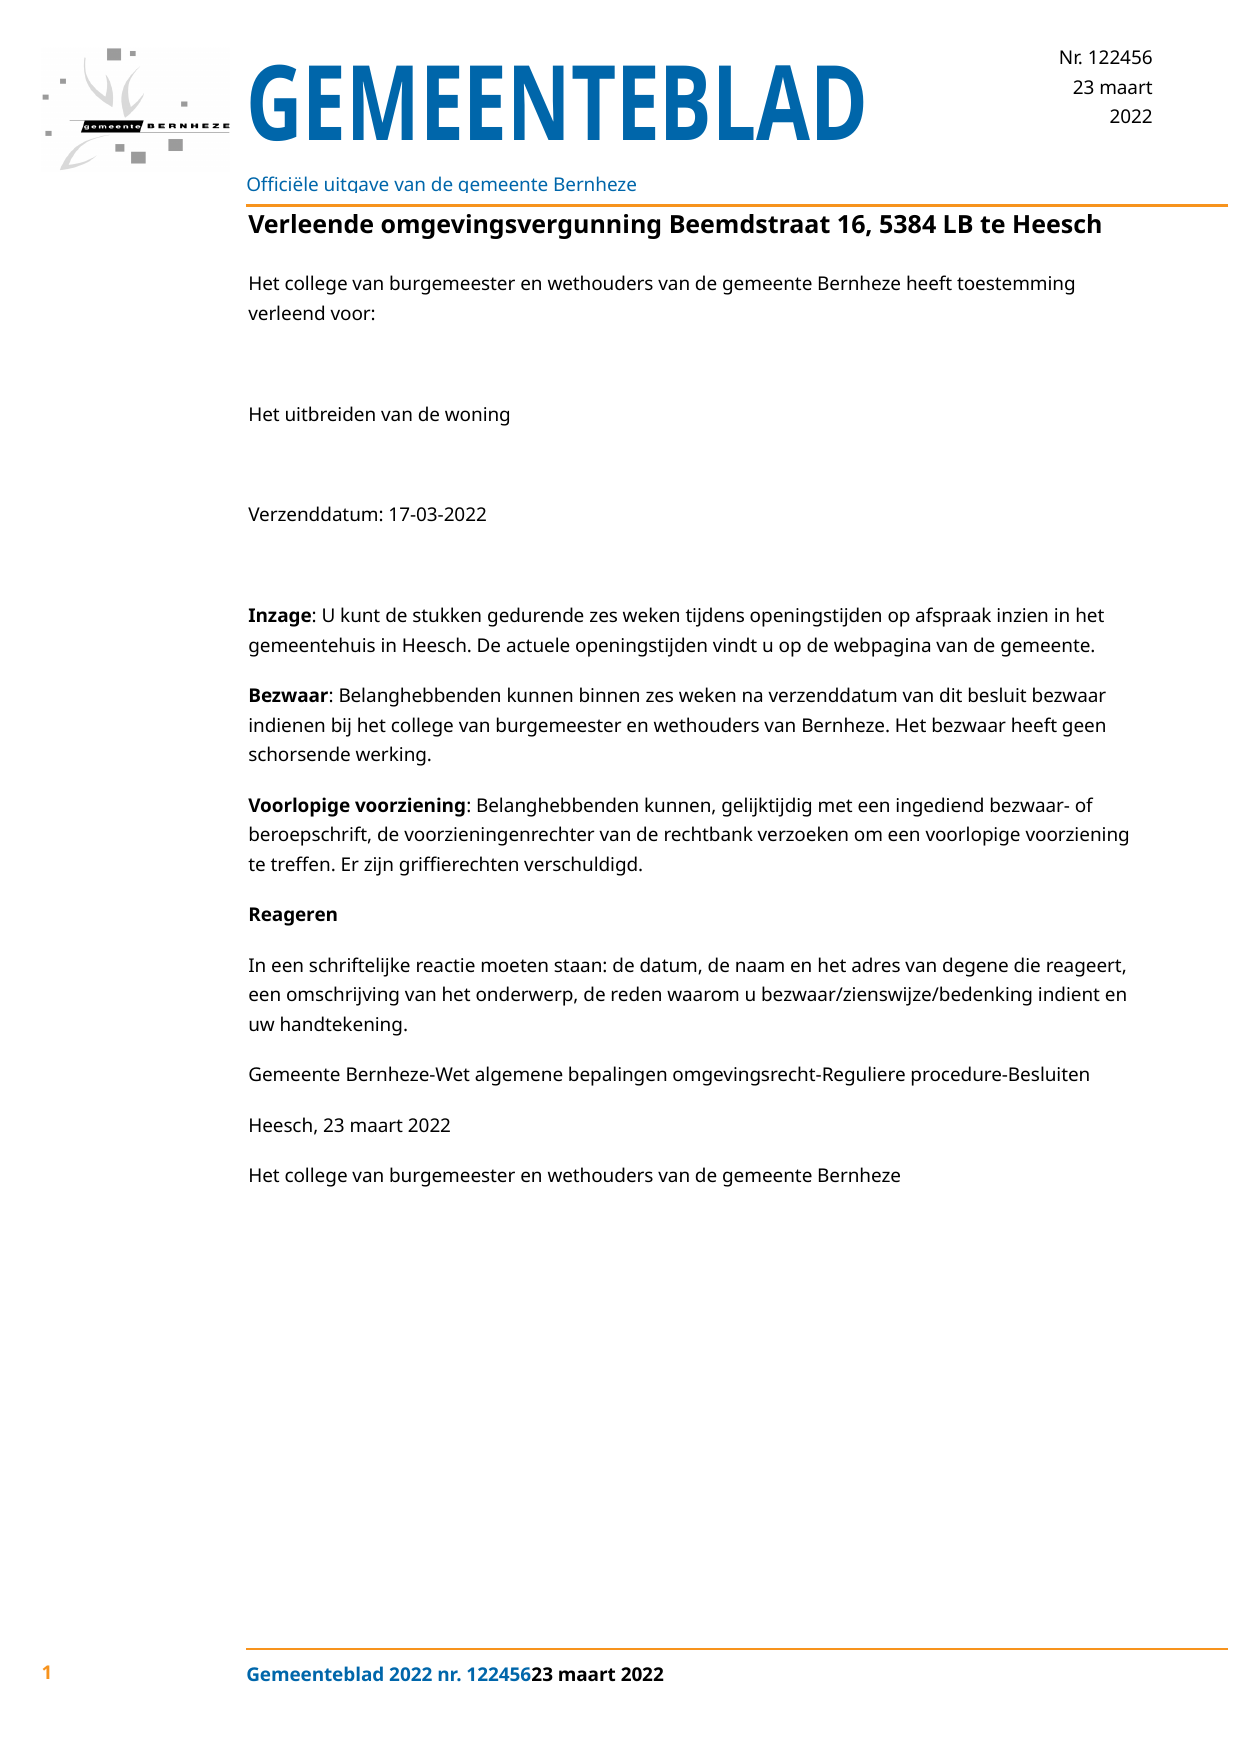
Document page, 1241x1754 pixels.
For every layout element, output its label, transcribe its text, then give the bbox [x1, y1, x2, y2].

text Verzenddatum: 17-03-2022 [248, 502, 1152, 527]
text Het college van burgemeester en wethouders van de gemeente Bernheze [248, 1162, 1152, 1188]
text Bezwaar: Belanghebbenden kunnen binnen zes weken na verzenddatum van dit besluit bezwaar indienen bij het college van burgemeester en wethouders van Bernheze. Het bezwaar heeft geen schorsende werking. [248, 682, 1152, 767]
text Voorlopige voorziening: Belanghebbenden kunnen, gelijktijdig met een ingediend bezwaar- of beroepschrift, de voorzieningenrechter van de rechtbank verzoeken om een voorlopige voorziening te treffen. Er zijn griffierechten verschuldigd. [248, 792, 1152, 877]
text Gemeente Bernheze-Wet algemene bepalingen omgevingsrecht-Reguliere procedure-Besluiten [248, 1062, 1152, 1087]
text Inzage: U kunt de stukken gedurende zes weken tijdens openingstijden op afspraak inzien in het gemeentehuis in Heesch. De actuele openingstijden vindt u op de webpagina van de gemeente. [248, 602, 1152, 658]
text Het college van burgemeester en wethouders van de gemeente Bernheze heeft toestemming verleend voor: [248, 270, 1152, 326]
picture [41, 47, 231, 172]
text Verleende omgevingsvergunning Beemdstraat 16, 5384 LB te Heesch [248, 207, 1152, 241]
text Het uitbreiden van de woning [248, 401, 1152, 426]
text Reageren [248, 902, 1152, 927]
text Heesch, 23 maart 2022 [248, 1112, 1152, 1138]
text In een schriftelijke reactie moeten staan: de datum, de naam en het adres van degene die reageert, een omschrijving van het onderwerp, de reden waarom u bezwaar/zienswijze/bedenking indient en uw handtekening. [248, 952, 1152, 1037]
